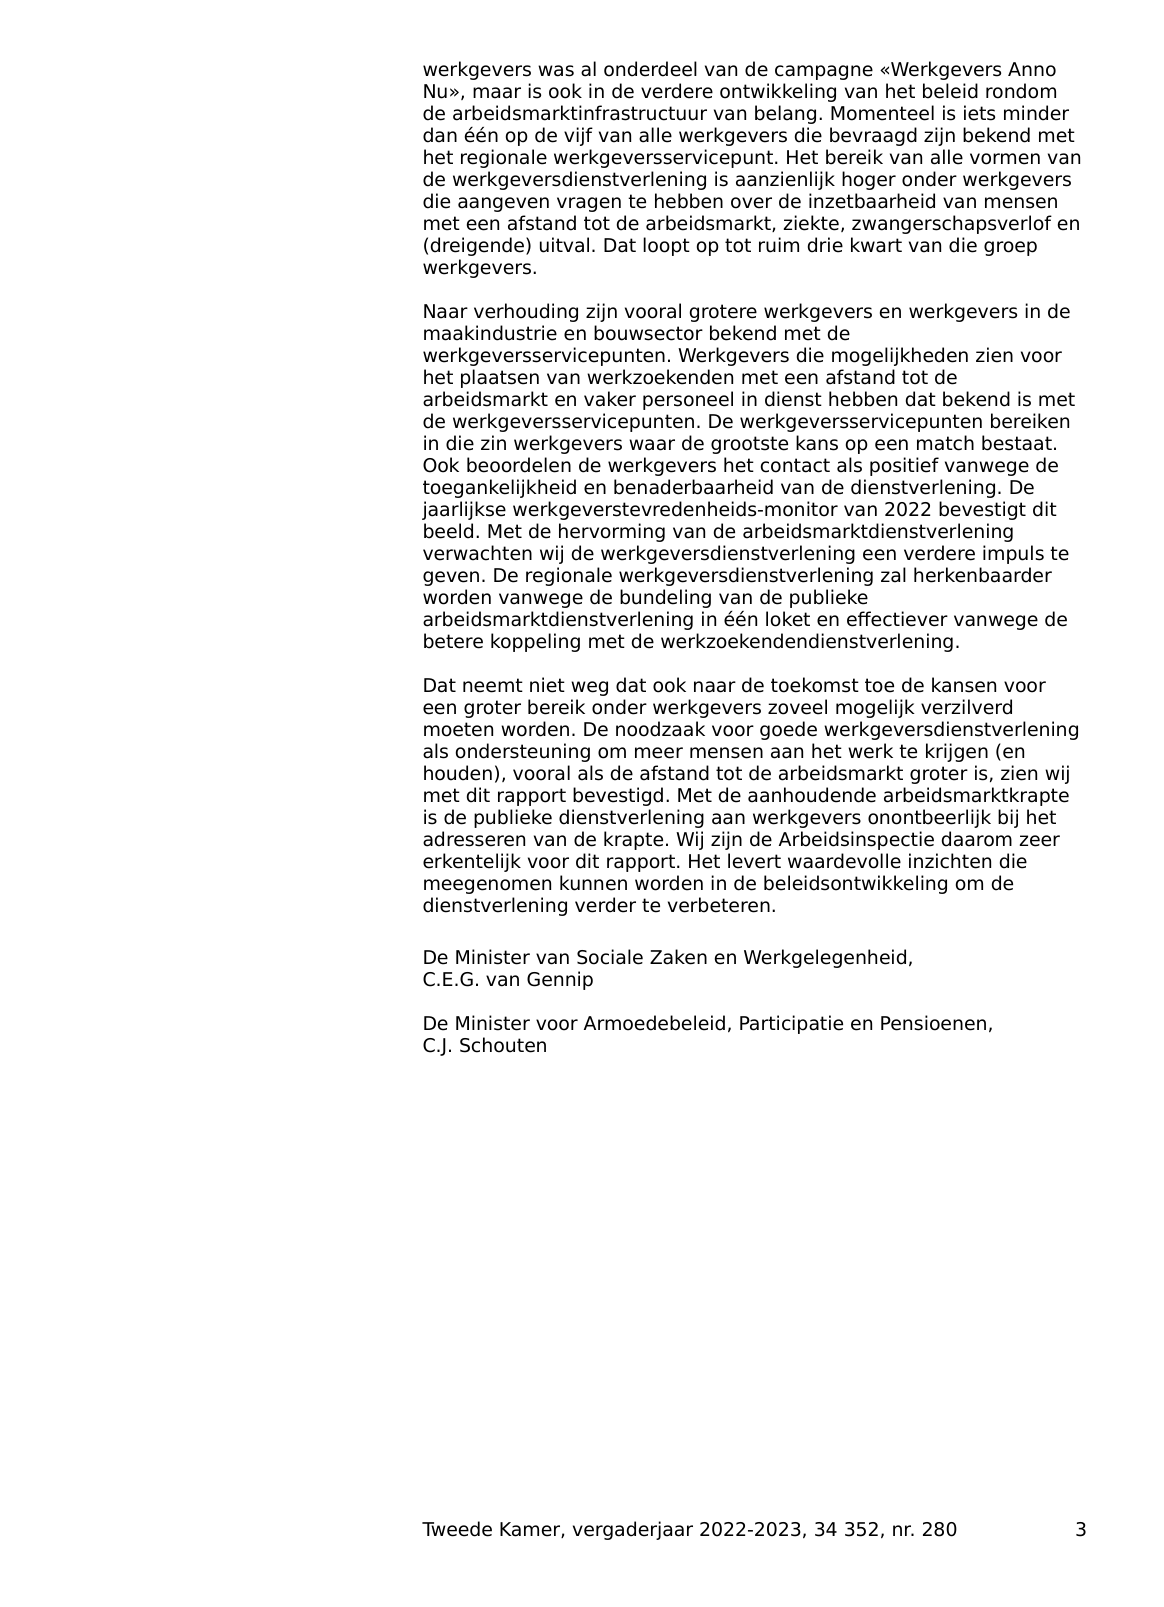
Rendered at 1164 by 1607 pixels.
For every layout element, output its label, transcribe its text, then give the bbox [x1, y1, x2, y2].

text De Minister van Sociale Zaken en Werkgelegenheid, C.E.G. van Gennip [422, 947, 1087, 991]
text Dat neemt niet weg dat ook naar de toekomst toe de kansen voor een groter bereik onder werkgevers zoveel mogelijk verzilverd moeten worden. De noodzaak voor goede werkgeversdienstverlening als ondersteuning om meer mensen aan het werk te krijgen (en houden), vooral als de afstand tot de arbeidsmarkt groter is, zien wij met dit rapport bevestigd. Met de aanhoudende arbeidsmarktkrapte is de publieke dienstverlening aan werkgevers onontbeerlijk bij het adresseren van de krapte. Wij zijn de Arbeidsinspectie daarom zeer erkentelijk voor dit rapport. Het levert waardevolle inzichten die meegenomen kunnen worden in de beleidsontwikkeling om de dienstverlening verder te verbeteren. [422, 675, 1087, 917]
text werkgevers was al onderdeel van de campagne «Werkgevers Anno Nu», maar is ook in de verdere ontwikkeling van het beleid rondom de arbeidsmarktinfrastructuur van belang. Momenteel is iets minder dan één op de vijf van alle werkgevers die bevraagd zijn bekend met het regionale werkgeversservicepunt. Het bereik van alle vormen van de werkgeversdienstverlening is aanzienlijk hoger onder werkgevers die aangeven vragen te hebben over de inzetbaarheid van mensen met een afstand tot de arbeidsmarkt, ziekte, zwangerschapsverlof en (dreigende) uitval. Dat loopt op tot ruim drie kwart van die groep werkgevers. [422, 59, 1087, 279]
text Naar verhouding zijn vooral grotere werkgevers en werkgevers in de maakindustrie en bouwsector bekend met de werkgeversservicepunten. Werkgevers die mogelijkheden zien voor het plaatsen van werkzoekenden met een afstand tot de arbeidsmarkt en vaker personeel in dienst hebben dat bekend is met de werkgeversservicepunten. De werkgeversservicepunten bereiken in die zin werkgevers waar de grootste kans op een match bestaat. Ook beoordelen de werkgevers het contact als positief vanwege de toegankelijkheid en benaderbaarheid van de dienstverlening. De jaarlijkse werkgeverstevredenheids-monitor van 2022 bevestigt dit beeld. Met de hervorming van de arbeidsmarktdienstverlening verwachten wij de werkgeversdienstverlening een verdere impuls te geven. De regionale werkgeversdienstverlening zal herkenbaarder worden vanwege de bundeling van de publieke arbeidsmarktdienstverlening in één loket en effectiever vanwege de betere koppeling met de werkzoekendendienstverlening. [422, 301, 1087, 653]
text De Minister voor Armoedebeleid, Participatie en Pensioenen, C.J. Schouten [422, 1013, 1087, 1057]
